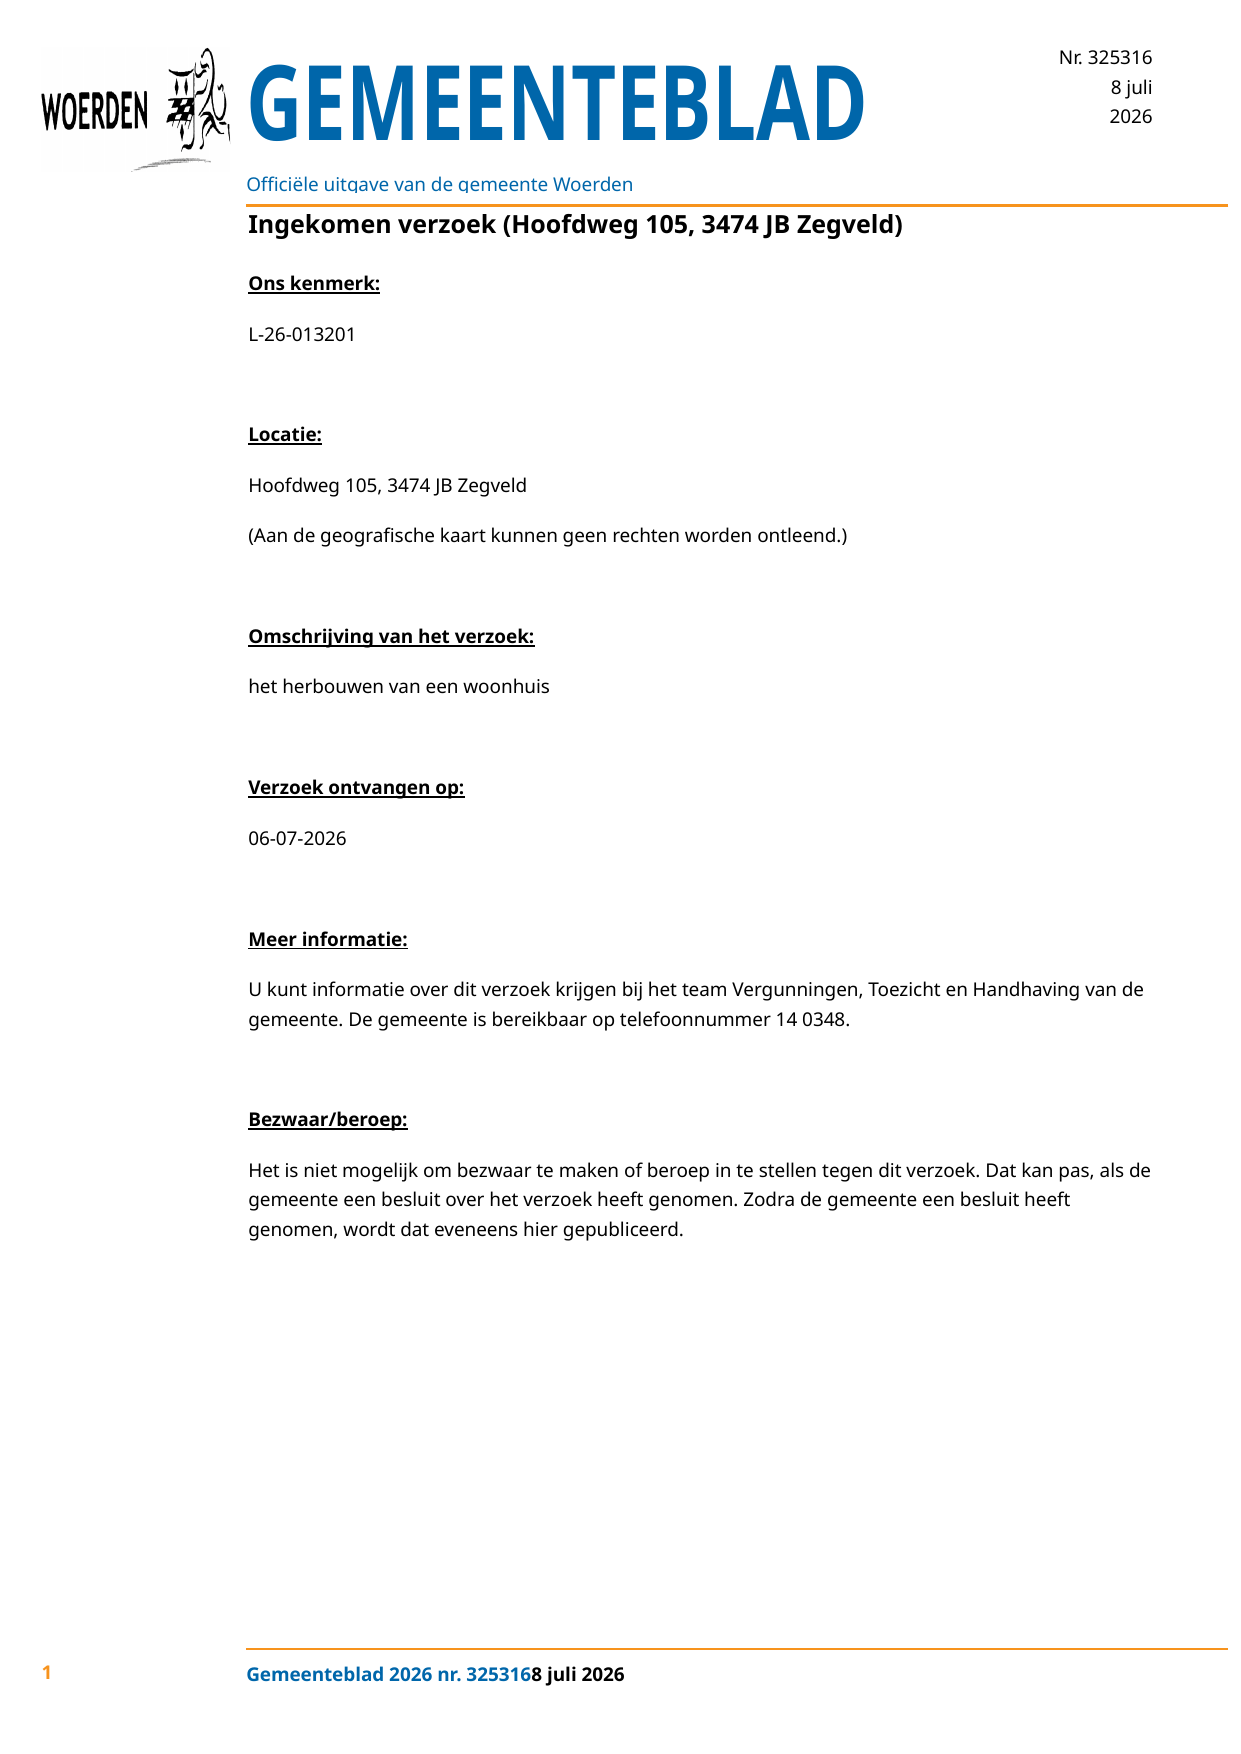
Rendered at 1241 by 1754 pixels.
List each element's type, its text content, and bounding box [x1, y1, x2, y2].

text het herbouwen van een woonhuis [248, 674, 1152, 699]
text Omschrijving van het verzoek: [248, 623, 1152, 649]
text Bezwaar/beroep: [248, 1107, 1152, 1132]
text Ons kenmerk: [248, 270, 1152, 296]
text Ingekomen verzoek (Hoofdweg 105, 3474 JB Zegveld) [248, 207, 1152, 241]
text Het is niet mogelijk om bezwaar te maken of beroep in te stellen tegen dit verzoek. Dat kan pas, als de gemeente een besluit over het verzoek heeft genomen. Zodra de gemeente een besluit heeft genomen, wordt dat eveneens hier gepubliceerd. [248, 1157, 1152, 1242]
text Meer informatie: [248, 926, 1152, 951]
text Hoofdweg 105, 3474 JB Zegveld [248, 472, 1152, 498]
text 06-07-2026 [248, 825, 1152, 851]
text U kunt informatie over dit verzoek krijgen bij het team Vergunningen, Toezicht en Handhaving van de gemeente. De gemeente is bereikbaar op telefoonnummer 14 0348. [248, 976, 1152, 1031]
text (Aan de geografische kaart kunnen geen rechten worden ontleend.) [248, 522, 1152, 548]
picture [41, 47, 231, 172]
text Verzoek ontvangen op: [248, 774, 1152, 800]
text L-26-013201 [248, 321, 1152, 346]
text Locatie: [248, 422, 1152, 447]
